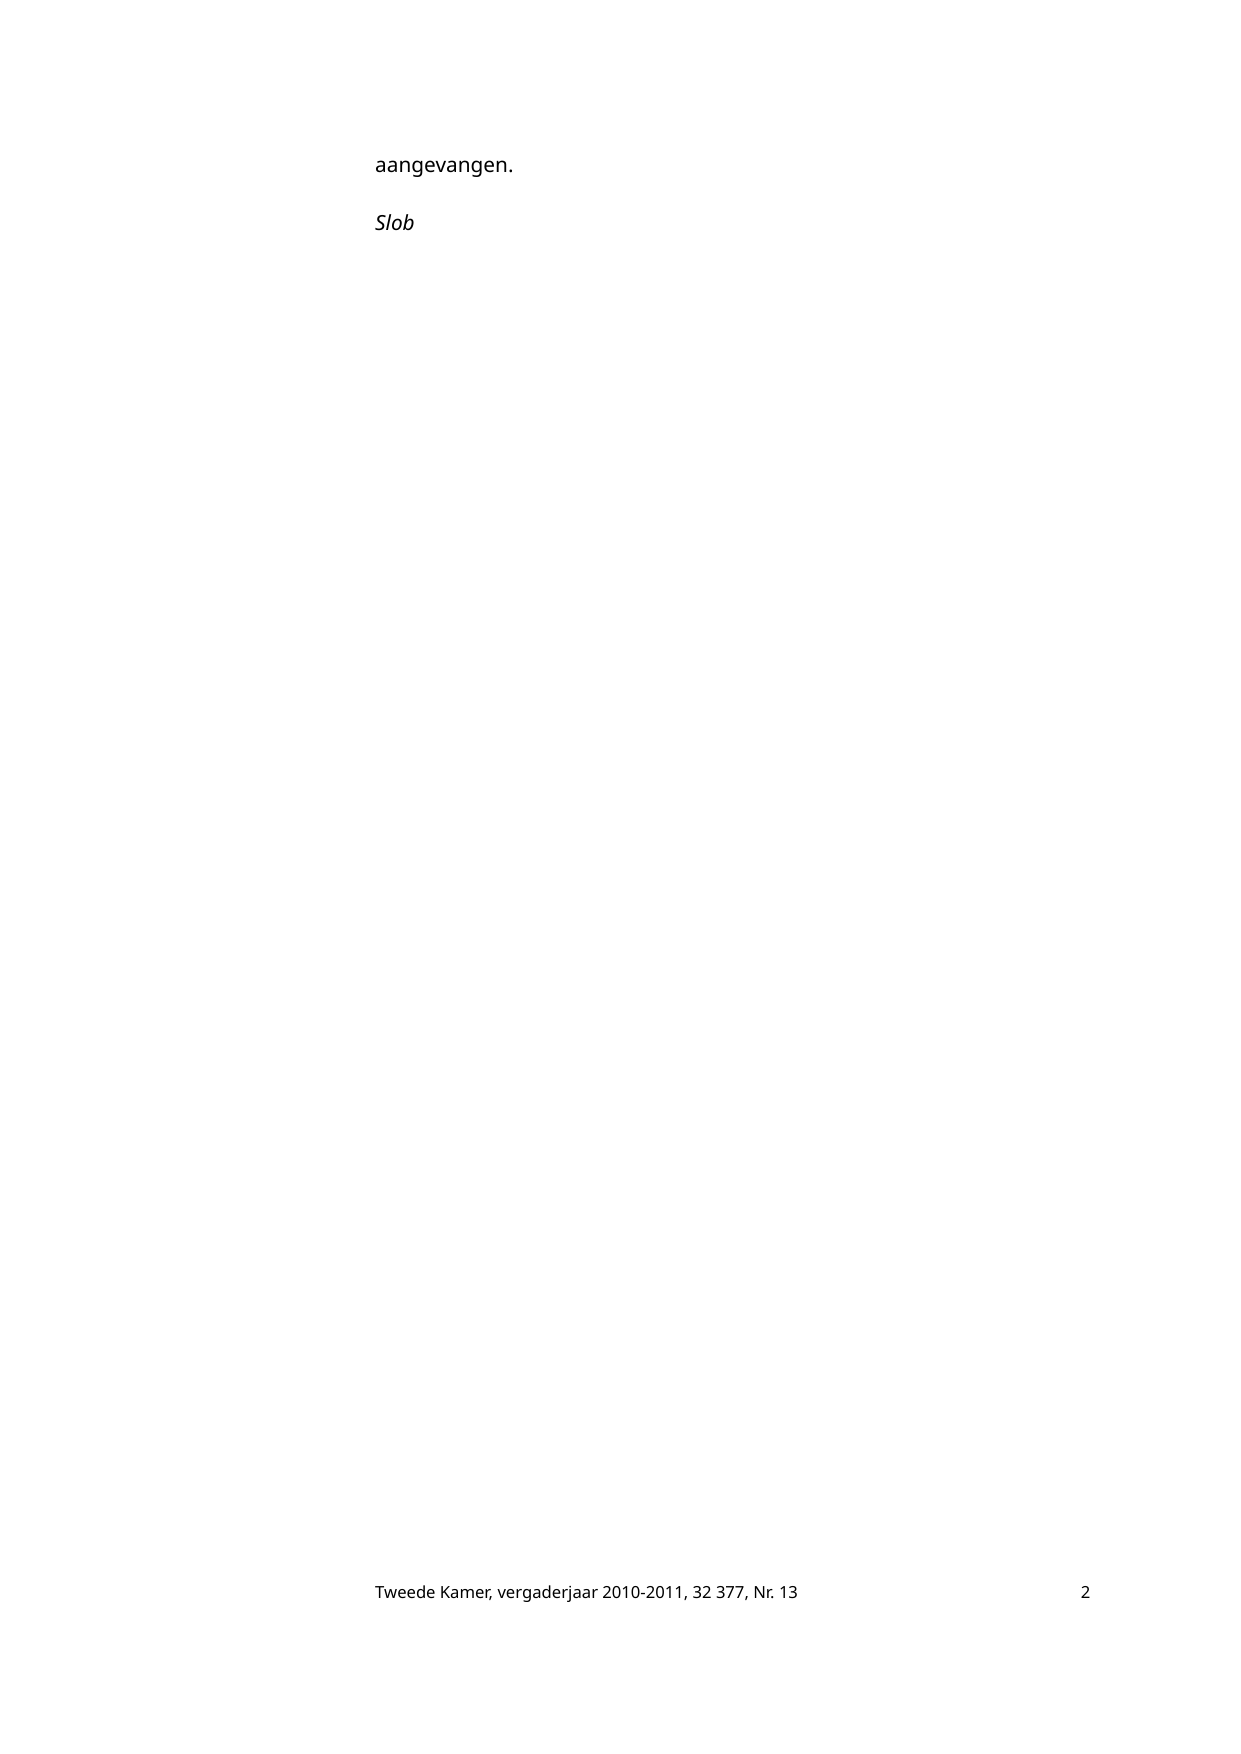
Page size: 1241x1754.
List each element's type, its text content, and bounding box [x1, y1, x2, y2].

text Slob [375, 208, 1090, 237]
text aangevangen. [375, 150, 1090, 178]
